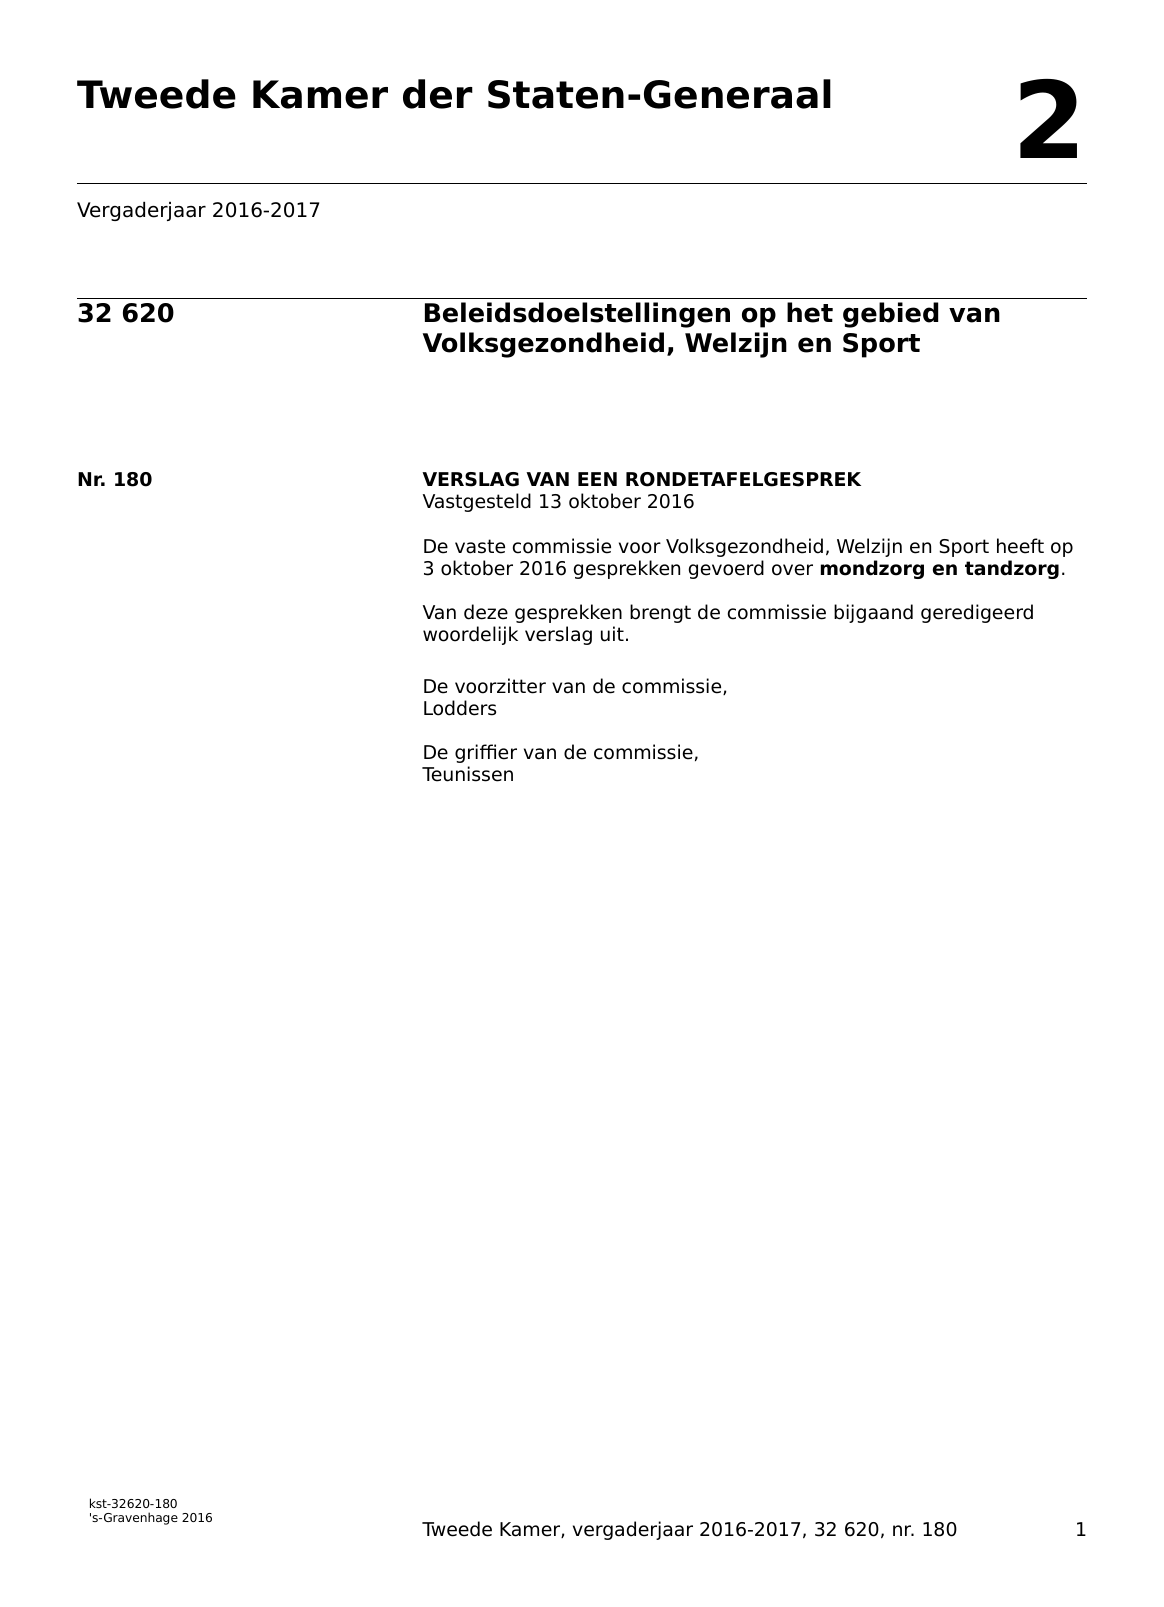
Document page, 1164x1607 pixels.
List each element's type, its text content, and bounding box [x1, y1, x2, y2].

text De voorzitter van de commissie, Lodders [422, 676, 1087, 719]
text De griffier van de commissie, Teunissen [422, 742, 1087, 786]
text Van deze gesprekken brengt de commissie bijgaand geredigeerd woordelijk verslag uit. [422, 602, 1087, 646]
text De vaste commissie voor Volksgezondheid, Welzijn en Sport heeft op 3 oktober 2016 gesprekken gevoerd over mondzorg en tandzorg. [422, 536, 1087, 579]
subtitle Nr. 180 VERSLAG VAN EEN RONDETAFELGESPREK [77, 469, 1087, 491]
text kst-32620-180 [88, 1497, 323, 1511]
subtitle 32 620 Beleidsdoelstellingen op het gebied van Volksgezondheid, Welzijn en Sport [77, 299, 1087, 358]
text 's-Gravenhage 2016 [88, 1511, 323, 1525]
table_header Tweede Kamer der Staten-Generaal [77, 59, 886, 183]
table_cell Vergaderjaar 2016-2017 [77, 184, 1087, 298]
table_header 2 [886, 59, 1087, 183]
text Vastgesteld 13 oktober 2016 [422, 491, 1087, 513]
